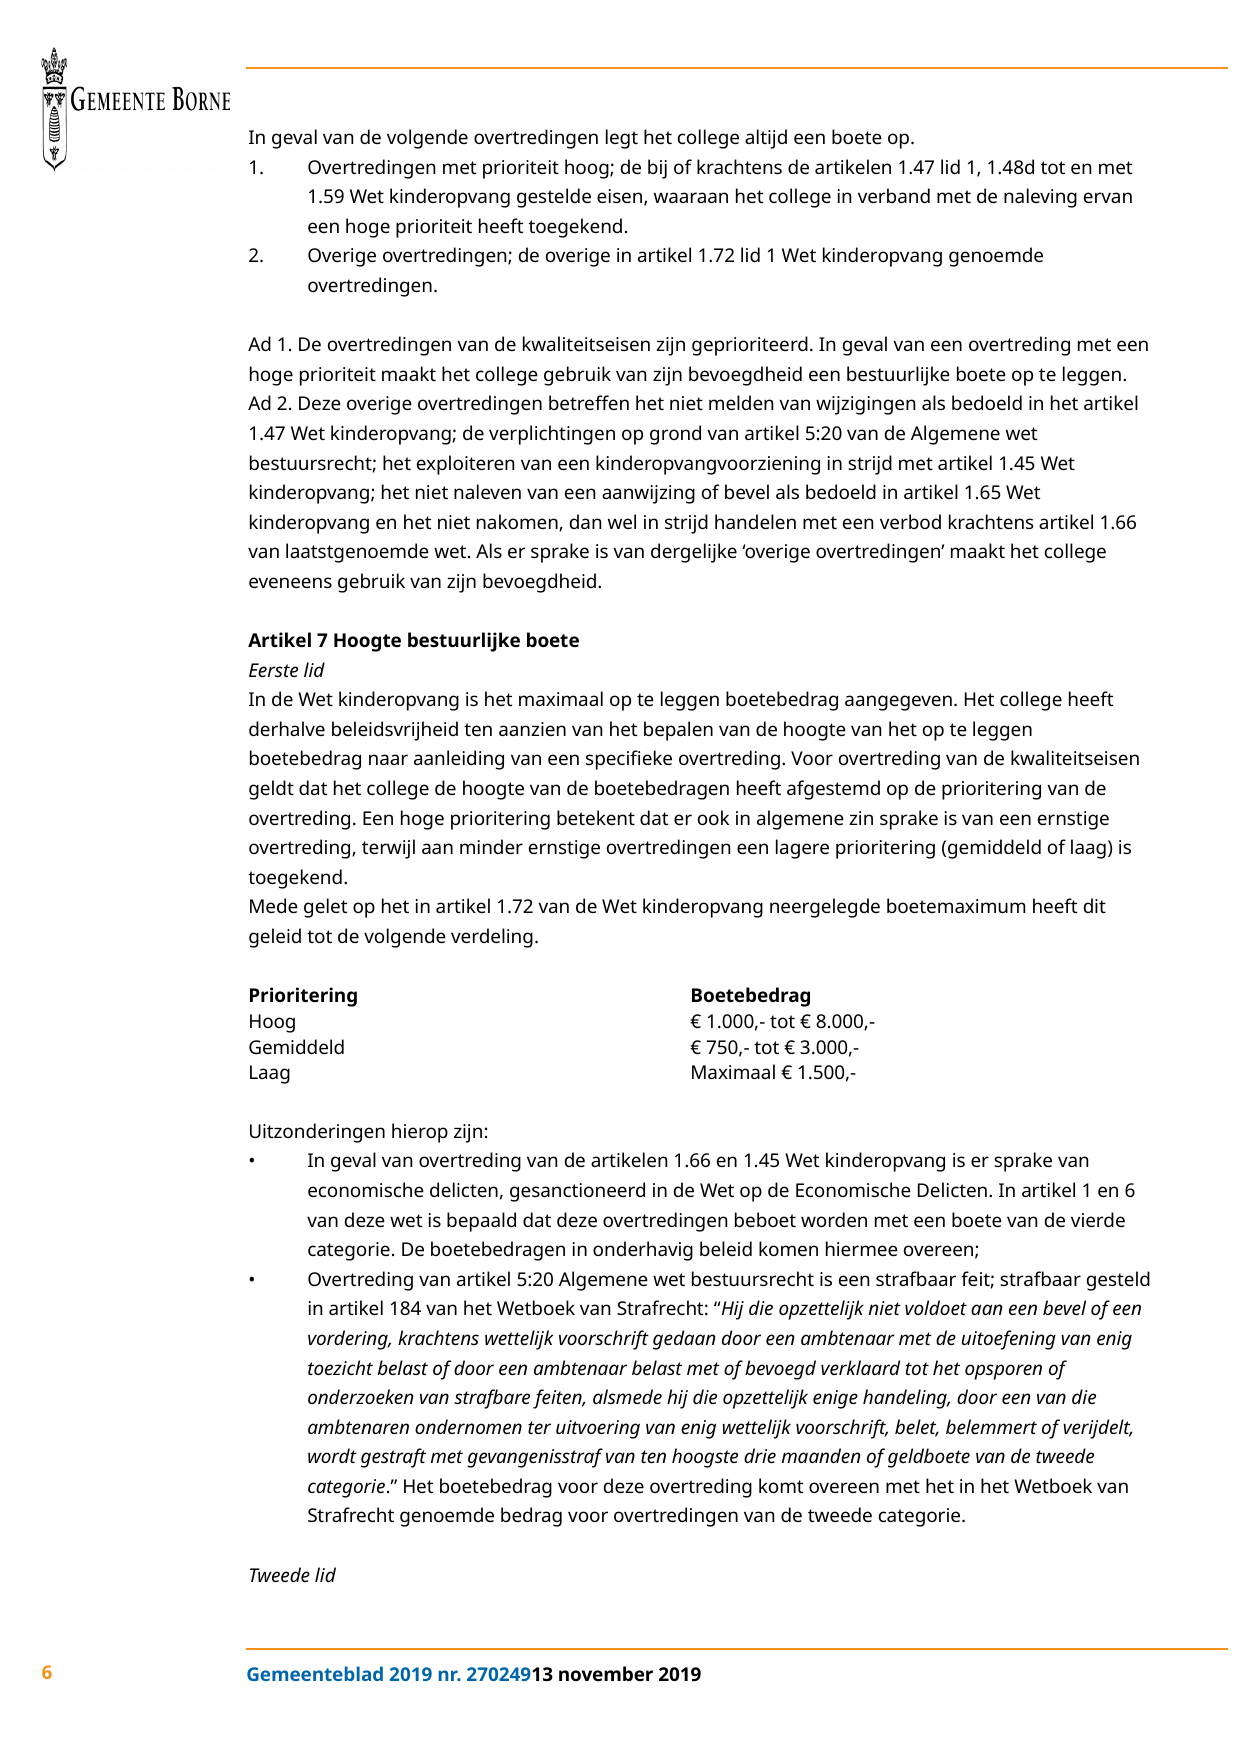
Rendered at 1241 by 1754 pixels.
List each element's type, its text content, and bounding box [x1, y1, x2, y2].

picture [41, 47, 231, 172]
table_header Prioritering [248, 983, 690, 1008]
table_cell Gemiddeld [248, 1034, 690, 1059]
text In geval van de volgende overtredingen legt het college altijd een boete op. [248, 124, 1152, 150]
table_cell Maximaal € 1.500,- [690, 1060, 1152, 1085]
table_cell € 1.000,- tot € 8.000,- [690, 1008, 1152, 1034]
list In geval van overtreding van de artikelen 1.66 en 1.45 Wet kinderopvang is er sprake van economische delicten, gesanctioneerd in de Wet op de Economische Delicten. In artikel 1 en 6 van deze wet is bepaald dat deze overtredingen beboet worden met een boete van de vierde categorie. De boetebedragen in onderhavig beleid komen hiermee overeen; [248, 1148, 1152, 1262]
list Overige overtredingen; de overige in artikel 1.72 lid 1 Wet kinderopvang genoemde overtredingen. [248, 243, 1152, 298]
list Overtreding van artikel 5:20 Algemene wet bestuursrecht is een strafbaar feit; strafbaar gesteld in artikel 184 van het Wetboek van Strafrecht: “Hij die opzettelijk niet voldoet aan een bevel of een vordering, krachtens wettelijk voorschrift gedaan door een ambtenaar met de uitoefening van enig toezicht belast of door een ambtenaar belast met of bevoegd verklaard tot het opsporen of onderzoeken van strafbare feiten, alsmede hij die opzettelijk enige handeling, door een van die ambtenaren ondernomen ter uitvoering van enig wettelijk voorschrift, belet, belemmert of verijdelt, wordt gestraft met gevangenisstraf van ten hoogste drie maanden of geldboete van de tweede categorie.” Het boetebedrag voor deze overtreding komt overeen met het in het Wetboek van Strafrecht genoemde bedrag voor overtredingen van de tweede categorie. [248, 1266, 1152, 1528]
text Artikel 7 Hoogte bestuurlijke boete [248, 627, 1152, 653]
text Tweede lid [248, 1562, 1152, 1588]
table_cell Laag [248, 1060, 690, 1085]
text Ad 2. Deze overige overtredingen betreffen het niet melden van wijzigingen als bedoeld in het artikel 1.47 Wet kinderopvang; de verplichtingen op grond van artikel 5:20 van de Algemene wet bestuursrecht; het exploiteren van een kinderopvangvoorziening in strijd met artikel 1.45 Wet kinderopvang; het niet naleven van een aanwijzing of bevel als bedoeld in artikel 1.65 Wet kinderopvang en het niet nakomen, dan wel in strijd handelen met een verbod krachtens artikel 1.66 van laatstgenoemde wet. Als er sprake is van dergelijke ‘overige overtredingen’ maakt het college eveneens gebruik van zijn bevoegdheid. [248, 391, 1152, 594]
text In de Wet kinderopvang is het maximaal op te leggen boetebedrag aangegeven. Het college heeft derhalve beleidsvrijheid ten aanzien van het bepalen van de hoogte van het op te leggen boetebedrag naar aanleiding van een specifieke overtreding. Voor overtreding van de kwaliteitseisen geldt dat het college de hoogte van de boetebedragen heeft afgestemd op de prioritering van de overtreding. Een hoge prioritering betekent dat er ook in algemene zin sprake is van een ernstige overtreding, terwijl aan minder ernstige overtredingen een lagere prioritering (gemiddeld of laag) is toegekend. [248, 686, 1152, 890]
text Eerste lid [248, 657, 1152, 683]
list Overtredingen met prioriteit hoog; de bij of krachtens de artikelen 1.47 lid 1, 1.48d tot en met 1.59 Wet kinderopvang gestelde eisen, waaraan het college in verband met de naleving ervan een hoge prioriteit heeft toegekend. [248, 154, 1152, 239]
text Ad 1. De overtredingen van de kwaliteitseisen zijn geprioriteerd. In geval van een overtreding met een hoge prioriteit maakt het college gebruik van zijn bevoegdheid een bestuurlijke boete op te leggen. [248, 331, 1152, 387]
table_cell € 750,- tot € 3.000,- [690, 1034, 1152, 1059]
table_cell Hoog [248, 1008, 690, 1034]
text Mede gelet op het in artikel 1.72 van de Wet kinderopvang neergelegde boetemaximum heeft dit geleid tot de volgende verdeling. [248, 893, 1152, 949]
table_header Boetebedrag [690, 983, 1152, 1008]
text Uitzonderingen hierop zijn: [248, 1118, 1152, 1144]
